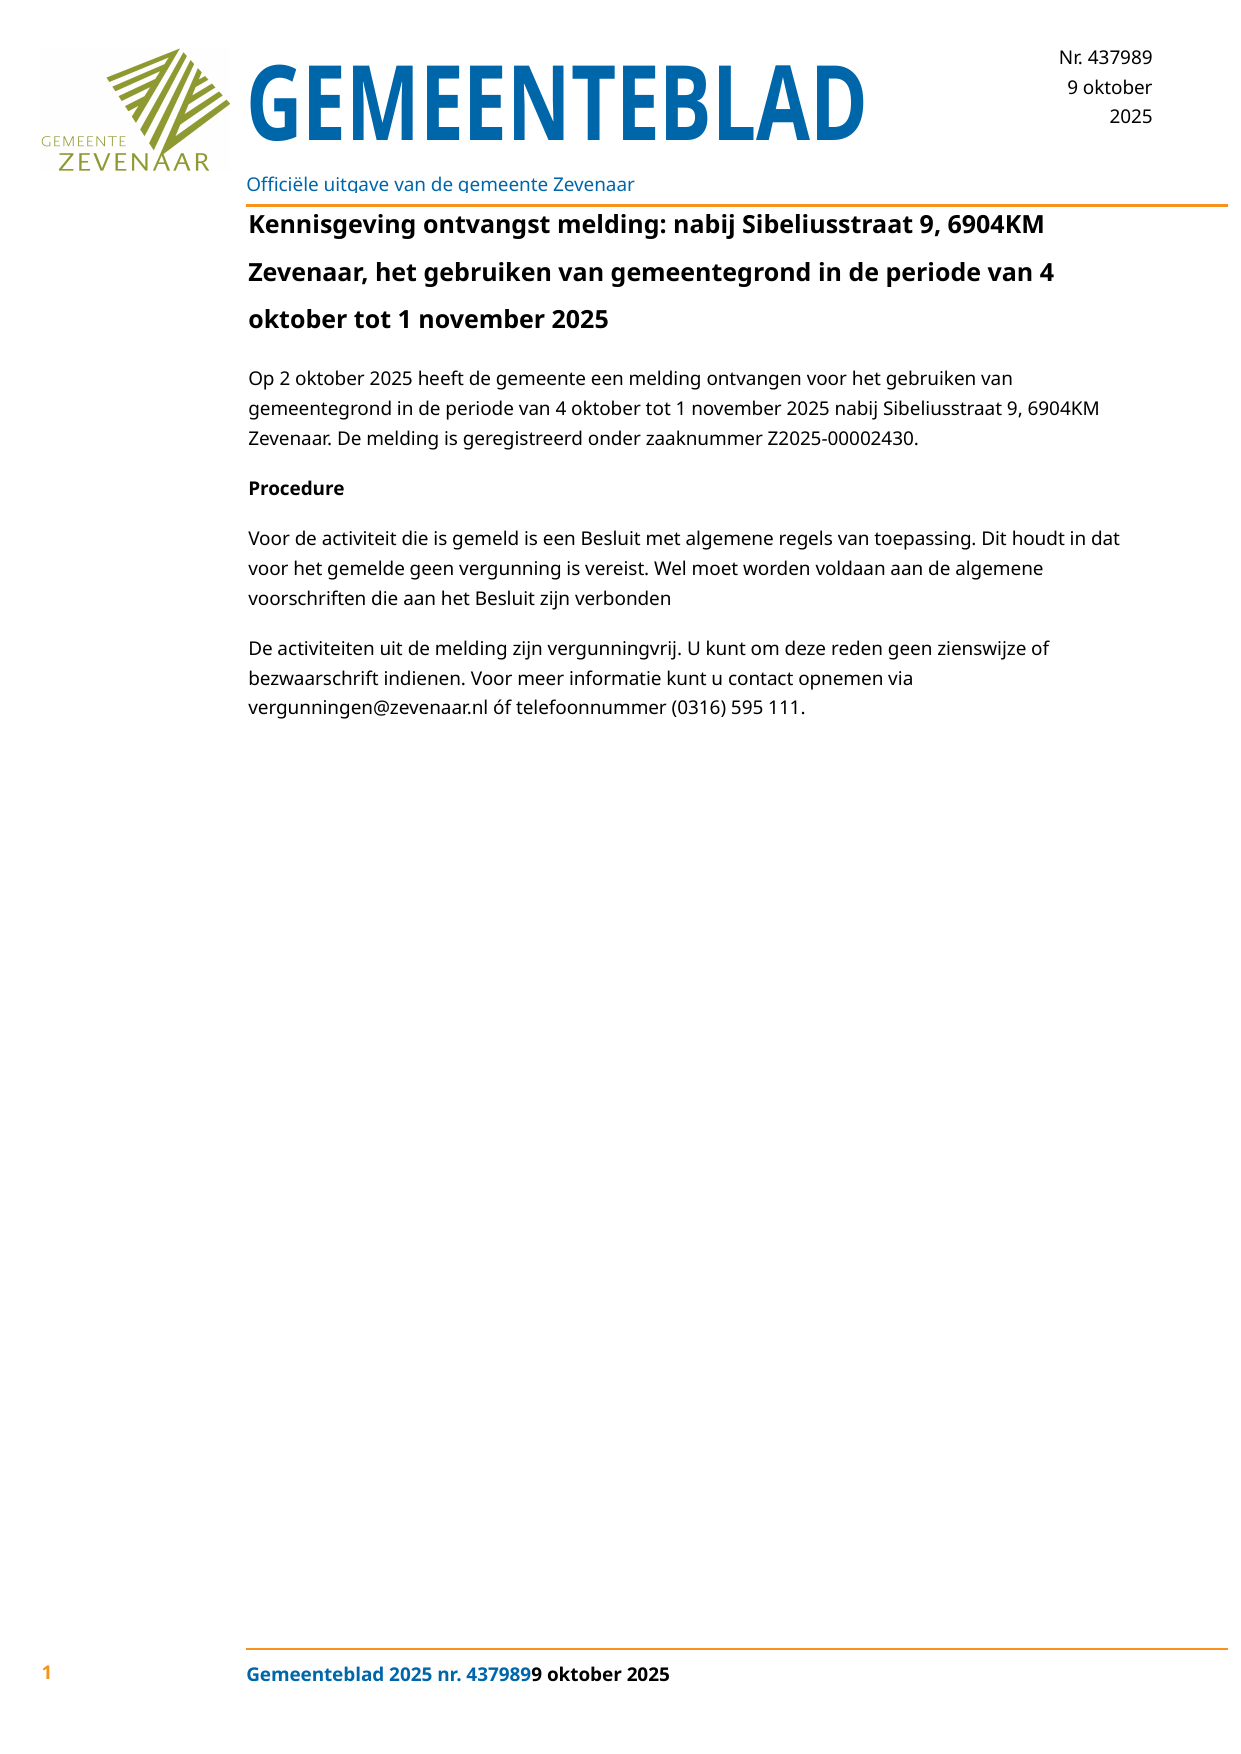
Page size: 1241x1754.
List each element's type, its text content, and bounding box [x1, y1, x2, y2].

text Op 2 oktober 2025 heeft de gemeente een melding ontvangen voor het gebruiken van gemeentegrond in de periode van 4 oktober tot 1 november 2025 nabij Sibeliusstraat 9, 6904KM Zevenaar. De melding is geregistreerd onder zaaknummer Z2025-00002430. [248, 366, 1152, 450]
text De activiteiten uit de melding zijn vergunningvrij. U kunt om deze reden geen zienswijze of bezwaarschrift indienen. Voor meer informatie kunt u contact opnemen via vergunningen@zevenaar.nl óf telefoonnummer (0316) 595 111. [248, 635, 1152, 720]
picture [41, 47, 231, 172]
text Voor de activiteit die is gemeld is een Besluit met algemene regels van toepassing. Dit houdt in dat voor het gemelde geen vergunning is vereist. Wel moet worden voldaan aan de algemene voorschriften die aan het Besluit zijn verbonden [248, 526, 1152, 610]
text Procedure [248, 475, 1152, 501]
text Kennisgeving ontvangst melding: nabij Sibeliusstraat 9, 6904KM Zevenaar, het gebruiken van gemeentegrond in de periode van 4 oktober tot 1 november 2025 [248, 207, 1152, 336]
